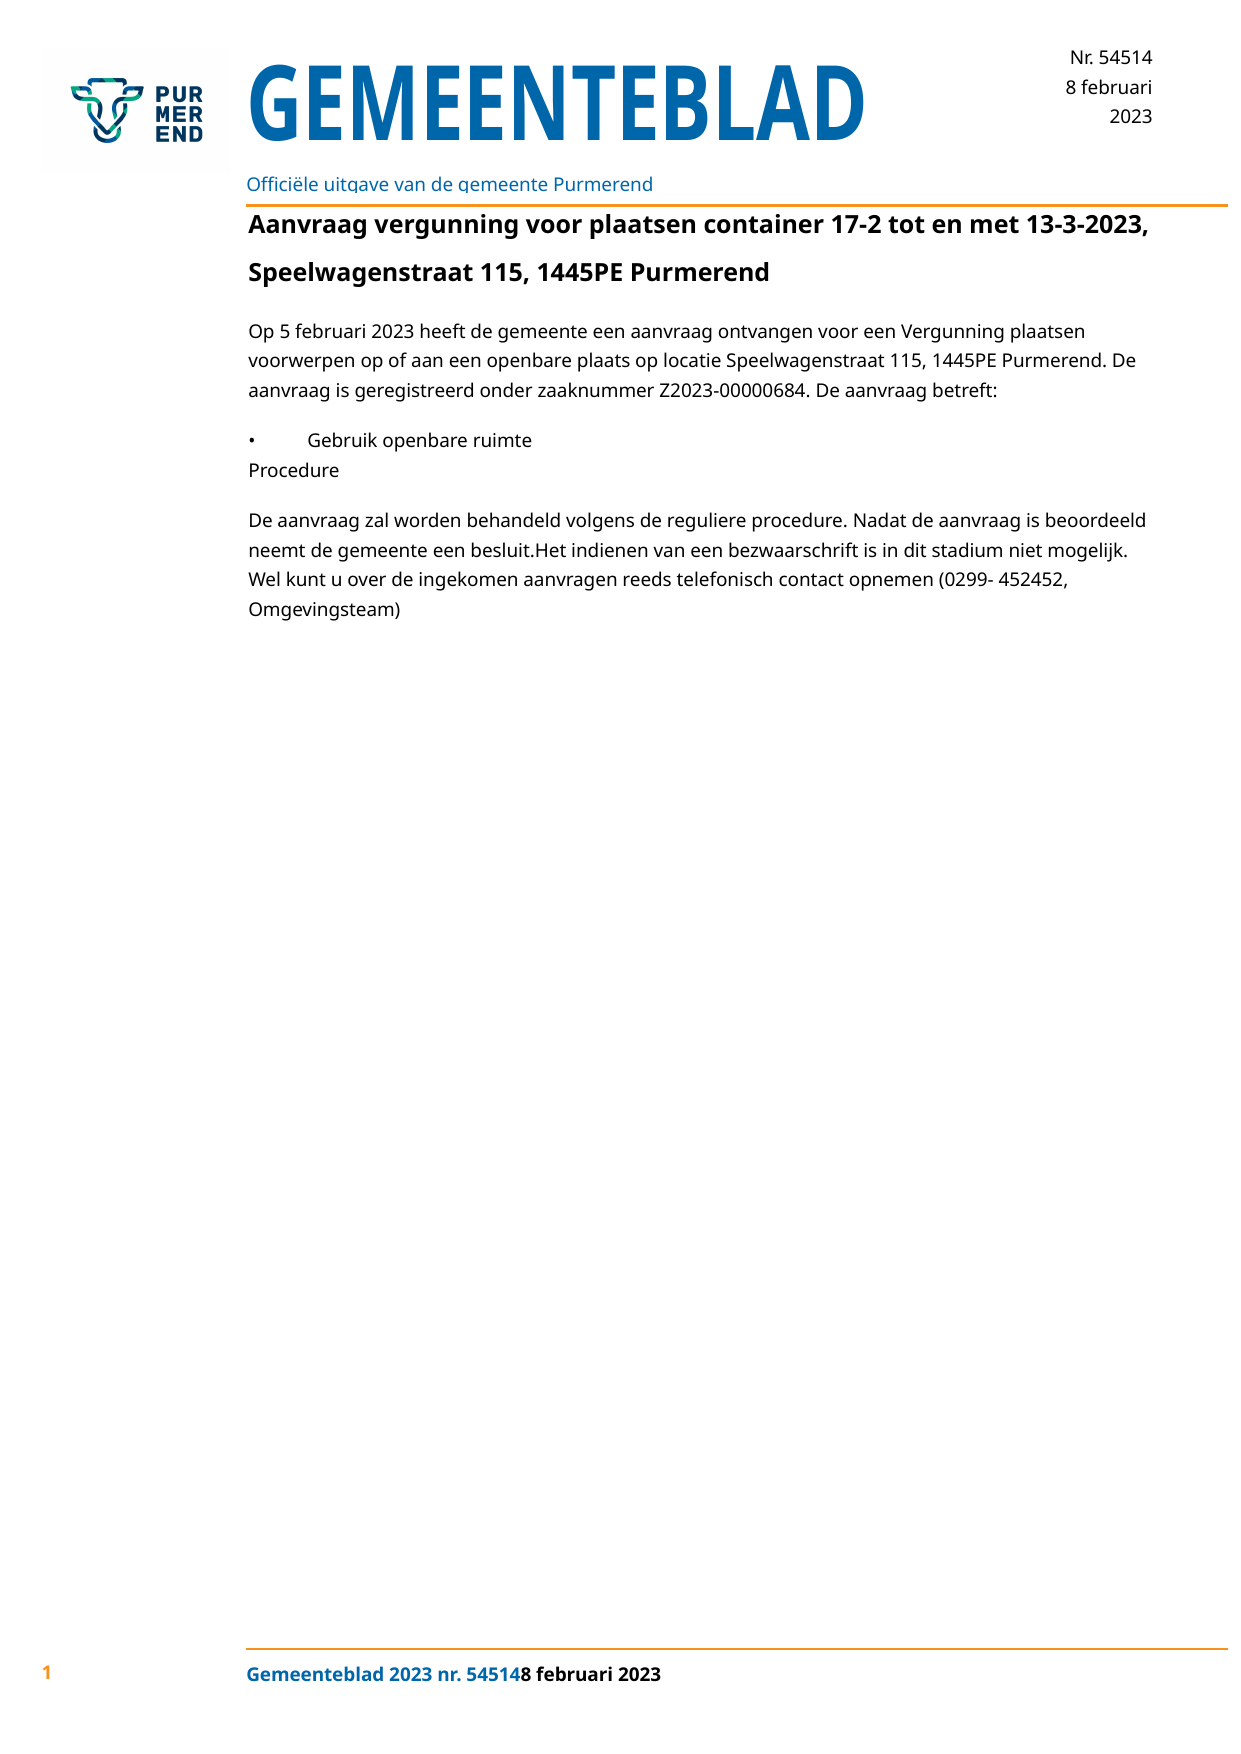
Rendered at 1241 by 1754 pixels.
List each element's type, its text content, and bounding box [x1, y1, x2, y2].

list Gebruik openbare ruimte [248, 427, 1152, 453]
picture [41, 47, 231, 172]
text De aanvraag zal worden behandeld volgens de reguliere procedure. Nadat de aanvraag is beoordeeld neemt de gemeente een besluit.Het indienen van een bezwaarschrift is in dit stadium niet mogelijk. Wel kunt u over de ingekomen aanvragen reeds telefonisch contact opnemen (0299- 452452, Omgevingsteam) [248, 507, 1152, 622]
text Aanvraag vergunning voor plaatsen container 17-2 tot en met 13-3-2023, Speelwagenstraat 115, 1445PE Purmerend [248, 207, 1152, 288]
text Op 5 februari 2023 heeft de gemeente een aanvraag ontvangen voor een Vergunning plaatsen voorwerpen op of aan een openbare plaats op locatie Speelwagenstraat 115, 1445PE Purmerend. De aanvraag is geregistreerd onder zaaknummer Z2023-00000684. De aanvraag betreft: [248, 318, 1152, 403]
text Procedure [248, 457, 1152, 483]
